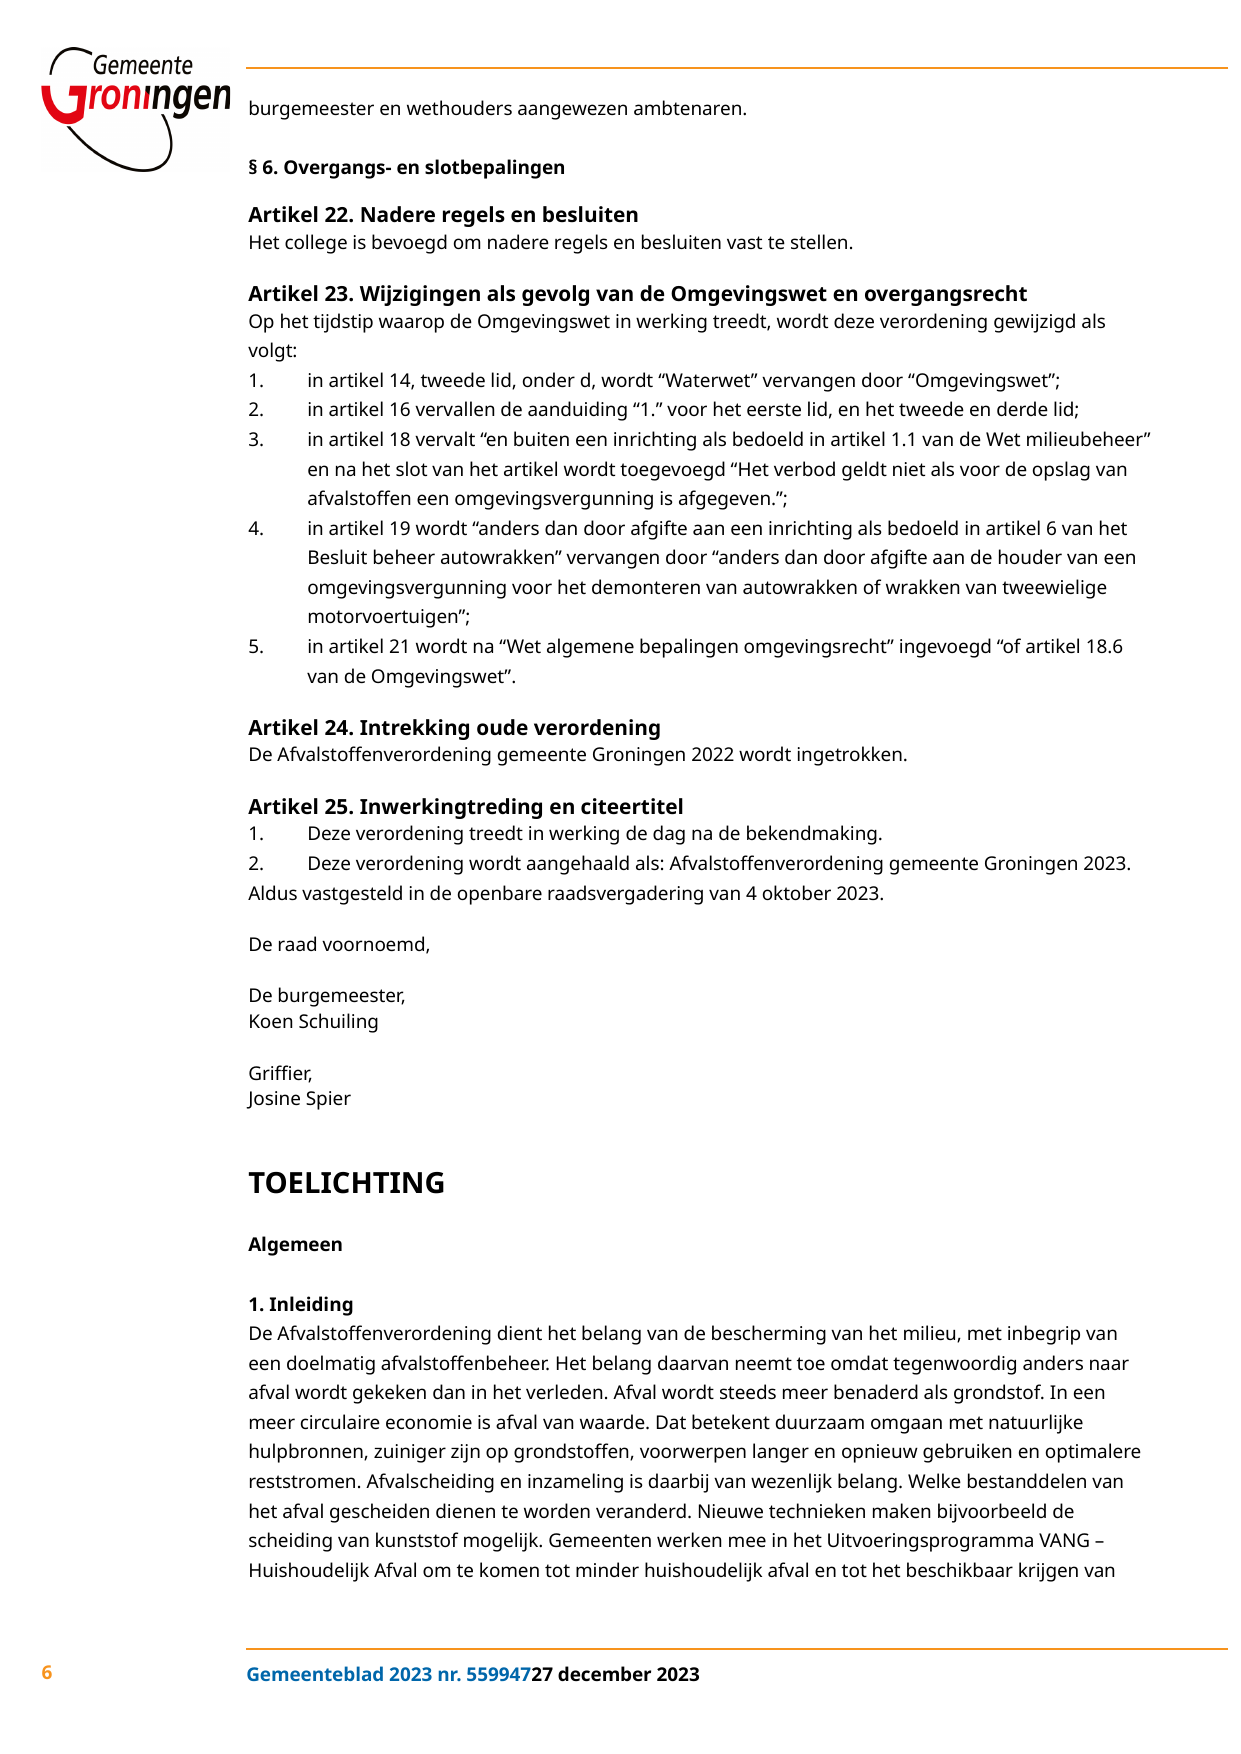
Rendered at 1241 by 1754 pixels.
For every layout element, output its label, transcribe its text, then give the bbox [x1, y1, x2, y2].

picture [41, 47, 231, 172]
text Josine Spier [248, 1086, 1152, 1111]
text Artikel 23. Wijzigingen als gevolg van de Omgevingswet en overgangsrecht [248, 279, 1152, 308]
text Artikel 24. Intrekking oude verordening [248, 713, 1152, 742]
text TOELICHTING [248, 1163, 1152, 1202]
list in artikel 18 vervalt “en buiten een inrichting als bedoeld in artikel 1.1 van de Wet milieubeheer” en na het slot van het artikel wordt toegevoegd “Het verbod geldt niet als voor de opslag van afvalstoffen een omgevingsvergunning is afgegeven.”; [248, 426, 1152, 511]
text Koen Schuiling [248, 1008, 1152, 1034]
text burgemeester en wethouders aangewezen ambtenaren. [248, 95, 1152, 121]
text Algemeen [248, 1232, 1152, 1257]
list Deze verordening wordt aangehaald als: Afvalstoffenverordening gemeente Groningen 2023. [248, 850, 1152, 876]
text Artikel 25. Inwerkingtreding en citeertitel [248, 792, 1152, 821]
list in artikel 21 wordt na “Wet algemene bepalingen omgevingsrecht” ingevoegd “of artikel 18.6 van de Omgevingswet”. [248, 633, 1152, 688]
text Aldus vastgesteld in de openbare raadsvergadering van 4 oktober 2023. [248, 880, 1152, 905]
list in artikel 19 wordt “anders dan door afgifte aan een inrichting als bedoeld in artikel 6 van het Besluit beheer autowrakken” vervangen door “anders dan door afgifte aan de houder van een omgevingsvergunning voor het demonteren van autowrakken of wrakken van tweewielige motorvoertuigen”; [248, 515, 1152, 629]
text Griffier, [248, 1060, 1152, 1086]
list Deze verordening treedt in werking de dag na de bekendmaking. [248, 821, 1152, 846]
text De Afvalstoffenverordening gemeente Groningen 2022 wordt ingetrokken. [248, 742, 1152, 767]
text De Afvalstoffenverordening dient het belang van de bescherming van het milieu, met inbegrip van een doelmatig afvalstoffenbeheer. Het belang daarvan neemt toe omdat tegenwoordig anders naar afval wordt gekeken dan in het verleden. Afval wordt steeds meer benaderd als grondstof. In een meer circulaire economie is afval van waarde. Dat betekent duurzaam omgaan met natuurlijke hulpbronnen, zuiniger zijn op grondstoffen, voorwerpen langer en opnieuw gebruiken en optimalere reststromen. Afvalscheiding en inzameling is daarbij van wezenlijk belang. Welke bestanddelen van het afval gescheiden dienen te worden veranderd. Nieuwe technieken maken bijvoorbeeld de scheiding van kunststof mogelijk. Gemeenten werken mee in het Uitvoeringsprogramma VANG – Huishoudelijk Afval om te komen tot minder huishoudelijk afval en tot het beschikbaar krijgen van [248, 1320, 1152, 1583]
list in artikel 16 vervallen de aanduiding “1.” voor het eerste lid, en het tweede en derde lid; [248, 397, 1152, 422]
text 1. Inleiding [248, 1291, 1152, 1316]
text De raad voornoemd, [248, 931, 1152, 957]
text Op het tijdstip waarop de Omgevingswet in werking treedt, wordt deze verordening gewijzigd als volgt: [248, 308, 1152, 363]
text De burgemeester, [248, 983, 1152, 1008]
text § 6. Overgangs- en slotbepalingen [248, 154, 1152, 180]
list in artikel 14, tweede lid, onder d, wordt “Waterwet” vervangen door “Omgevingswet”; [248, 367, 1152, 393]
text Het college is bevoegd om nadere regels en besluiten vast te stellen. [248, 229, 1152, 255]
text Artikel 22. Nadere regels en besluiten [248, 201, 1152, 229]
